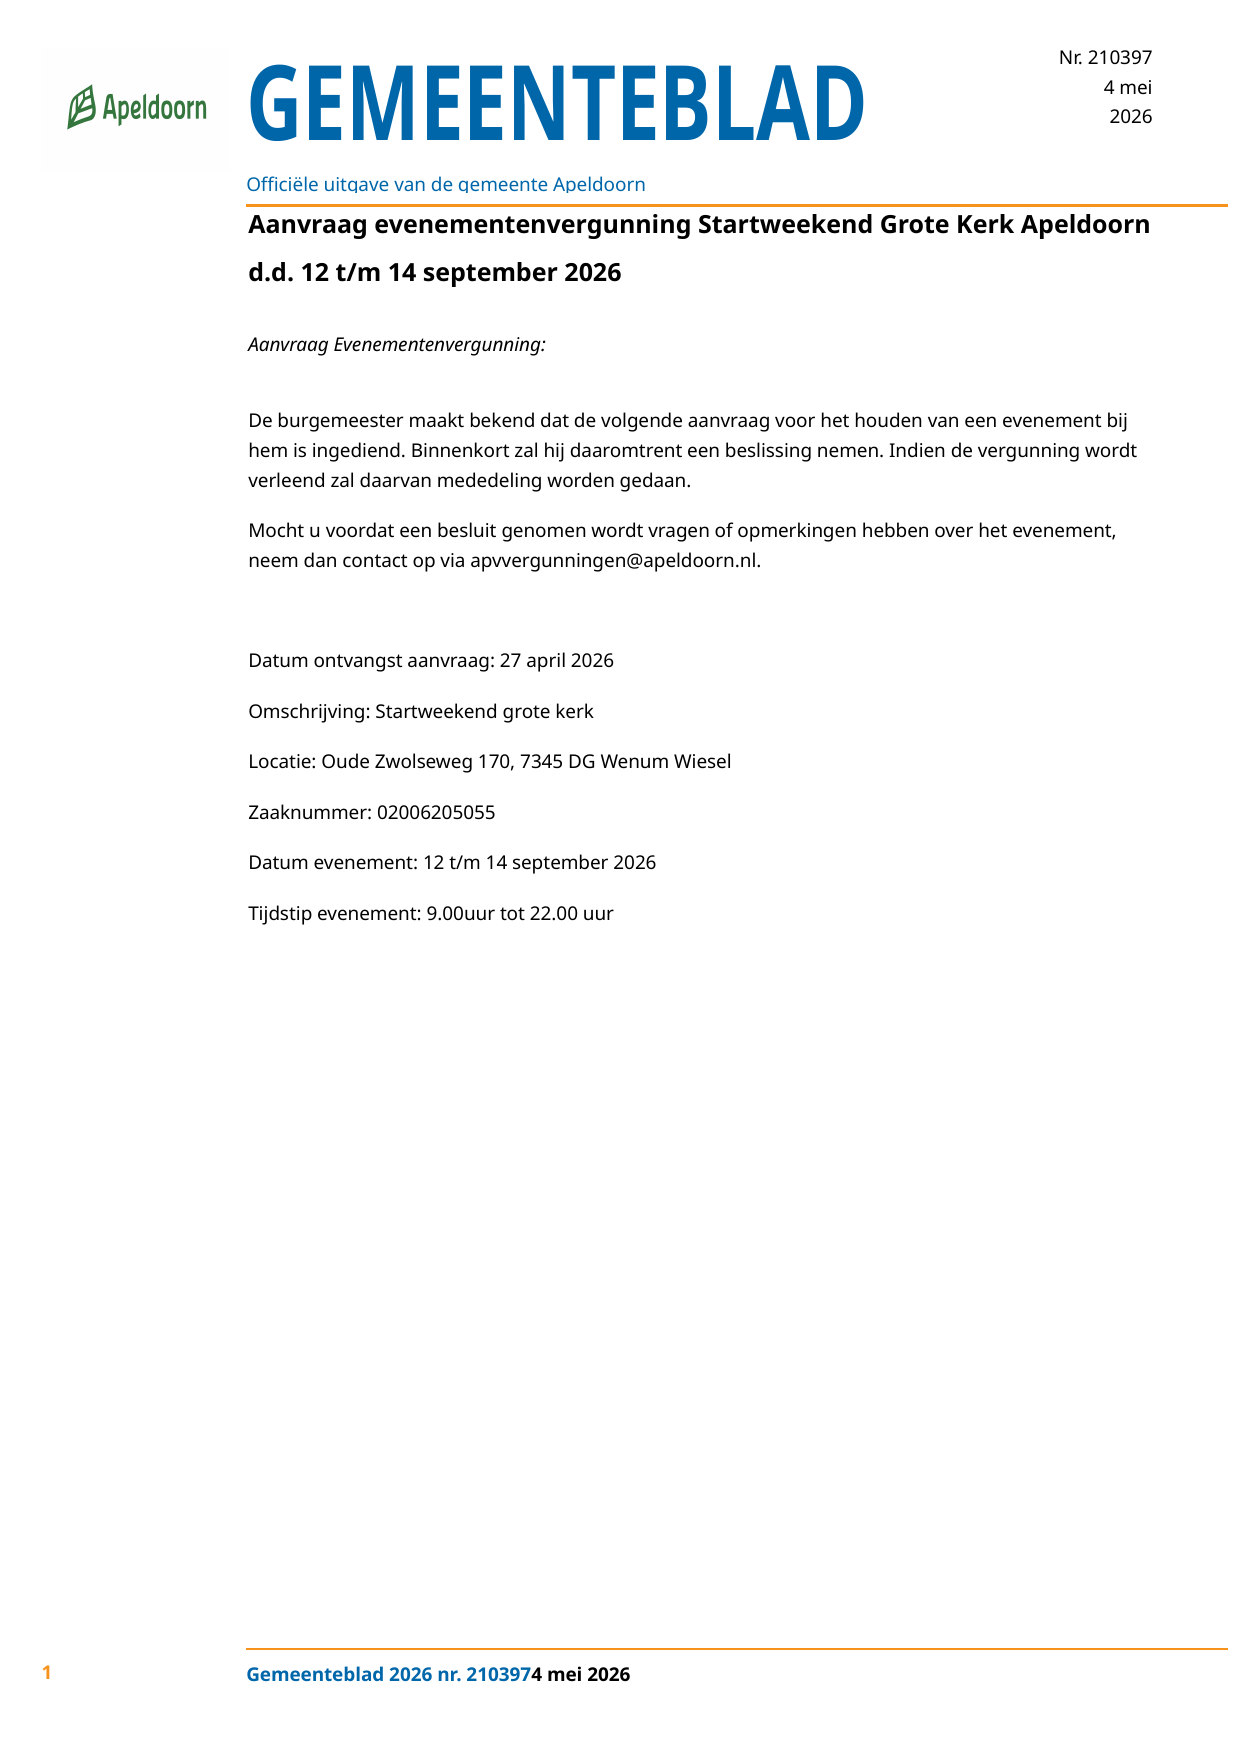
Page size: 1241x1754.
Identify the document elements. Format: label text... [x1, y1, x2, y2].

picture [41, 47, 231, 172]
text Mocht u voordat een besluit genomen wordt vragen of opmerkingen hebben over het evenement, neem dan contact op via apvvergunningen@apeldoorn.nl. [248, 517, 1152, 572]
text Aanvraag evenementenvergunning Startweekend Grote Kerk Apeldoorn d.d. 12 t/m 14 september 2026 [248, 207, 1152, 288]
text Omschrijving: Startweekend grote kerk [248, 698, 1152, 724]
text Datum evenement: 12 t/m 14 september 2026 [248, 849, 1152, 875]
text Locatie: Oude Zwolseweg 170, 7345 DG Wenum Wiesel [248, 748, 1152, 774]
text Zaaknummer: 02006205055 [248, 799, 1152, 824]
text Aanvraag Evenementenvergunning: [248, 331, 1152, 357]
text Datum ontvangst aanvraag: 27 april 2026 [248, 648, 1152, 673]
text Tijdstip evenement: 9.00uur tot 22.00 uur [248, 900, 1152, 925]
text De burgemeester maakt bekend dat de volgende aanvraag voor het houden van een evenement bij hem is ingediend. Binnenkort zal hij daaromtrent een beslissing nemen. Indien de vergunning wordt verleend zal daarvan mededeling worden gedaan. [248, 408, 1152, 492]
